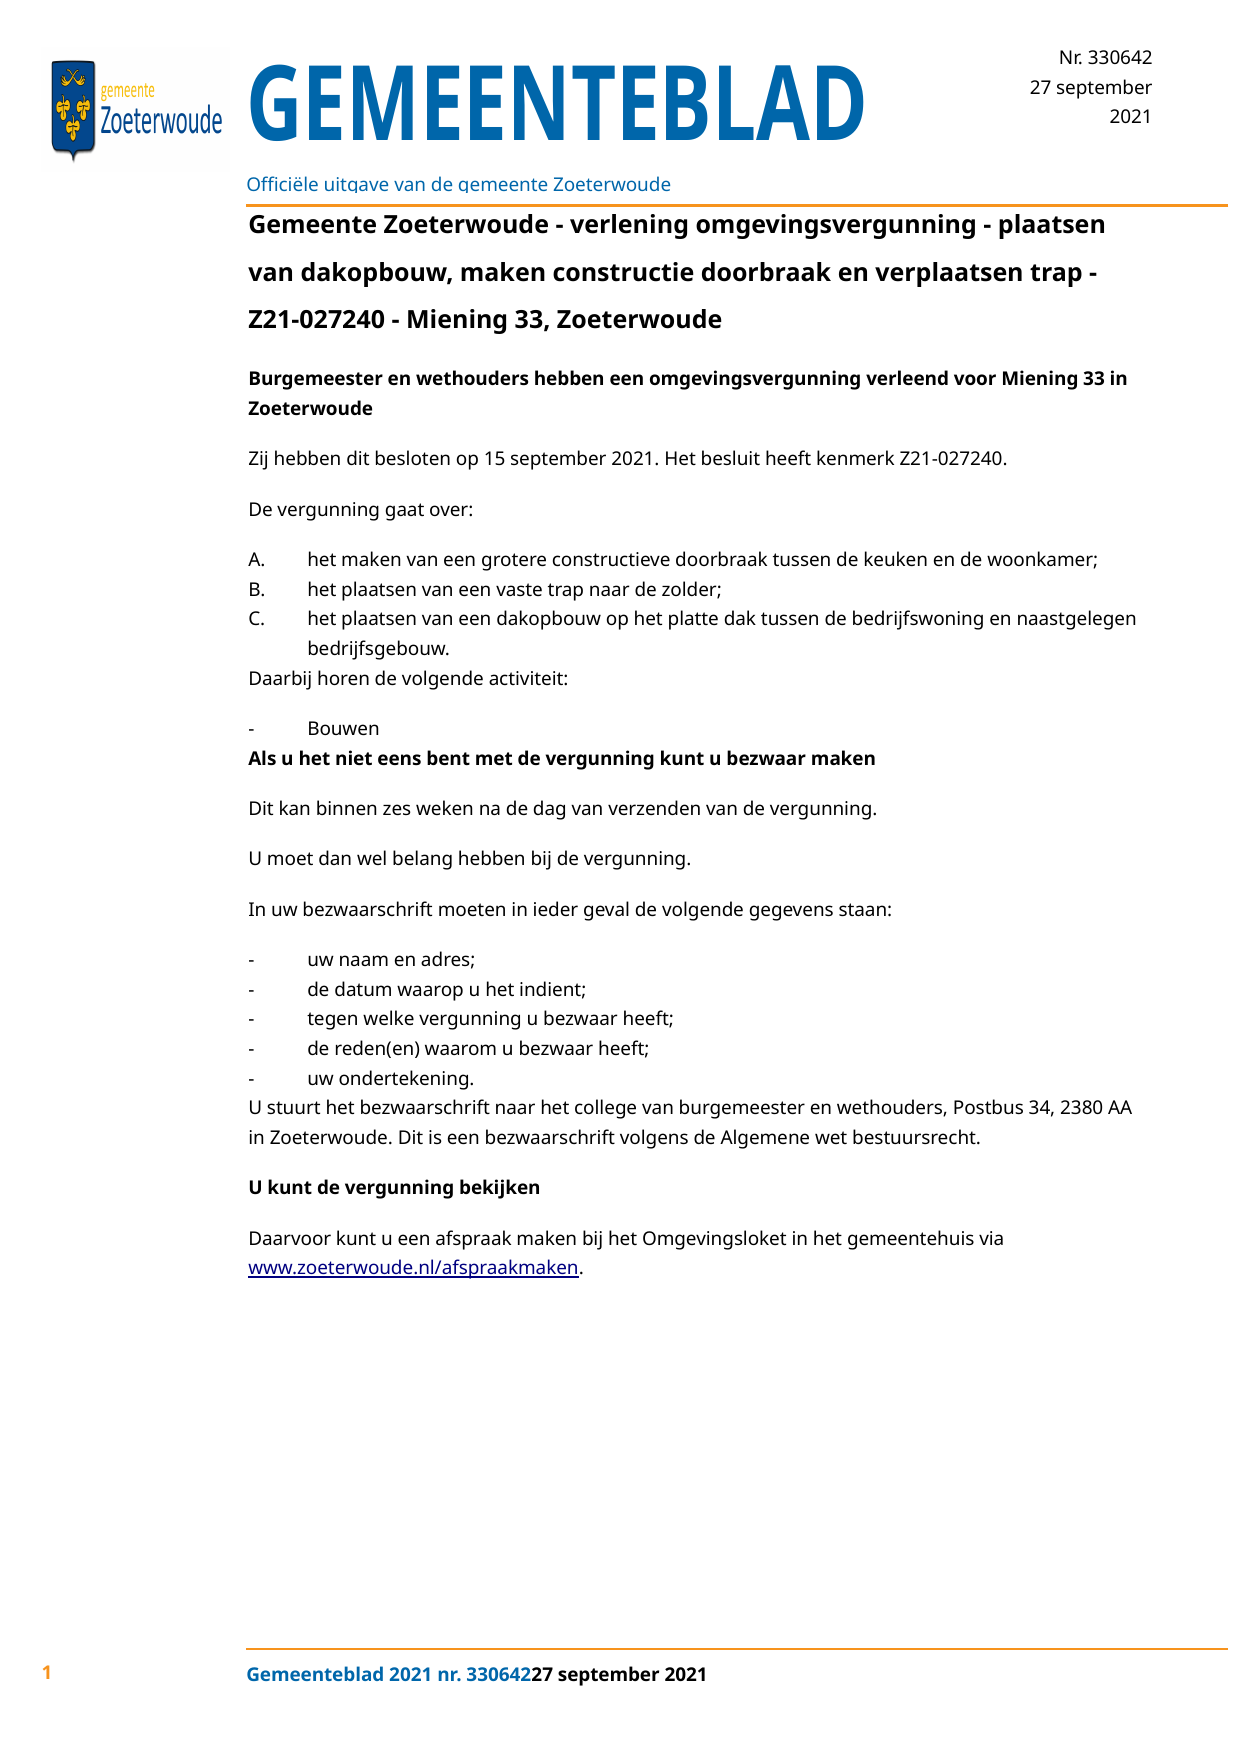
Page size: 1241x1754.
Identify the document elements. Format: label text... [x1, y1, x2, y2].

list het plaatsen van een vaste trap naar de zolder; [248, 576, 1152, 602]
text Daarvoor kunt u een afspraak maken bij het Omgevingsloket in het gemeentehuis via www.zoeterwoude.nl/afspraakmaken. [248, 1225, 1152, 1280]
text Zij hebben dit besloten op 15 september 2021. Het besluit heeft kenmerk Z21-027240. [248, 446, 1152, 471]
list uw ondertekening. [248, 1065, 1152, 1090]
picture [41, 47, 231, 172]
list de datum waarop u het indient; [248, 976, 1152, 1002]
list Bouwen [248, 715, 1152, 741]
list het plaatsen van een dakopbouw op het platte dak tussen de bedrijfswoning en naastgelegen bedrijfsgebouw. [248, 606, 1152, 661]
text U stuurt het bezwaarschrift naar het college van burgemeester en wethouders, Postbus 34, 2380 AA in Zoeterwoude. Dit is een bezwaarschrift volgens de Algemene wet bestuursrecht. [248, 1094, 1152, 1149]
list uw naam en adres; [248, 946, 1152, 972]
text Gemeente Zoeterwoude - verlening omgevingsvergunning - plaatsen van dakopbouw, maken constructie doorbraak en verplaatsen trap - Z21-027240 - Miening 33, Zoeterwoude [248, 207, 1152, 336]
text U moet dan wel belang hebben bij de vergunning. [248, 846, 1152, 871]
list de reden(en) waarom u bezwaar heeft; [248, 1035, 1152, 1061]
text In uw bezwaarschrift moeten in ieder geval de volgende gegevens staan: [248, 896, 1152, 922]
list tegen welke vergunning u bezwaar heeft; [248, 1006, 1152, 1031]
text Dit kan binnen zes weken na de dag van verzenden van de vergunning. [248, 795, 1152, 821]
text U kunt de vergunning bekijken [248, 1174, 1152, 1200]
text De vergunning gaat over: [248, 496, 1152, 522]
text Daarbij horen de volgende activiteit: [248, 665, 1152, 690]
list het maken van een grotere constructieve doorbraak tussen de keuken en de woonkamer; [248, 546, 1152, 572]
text Burgemeester en wethouders hebben een omgevingsvergunning verleend voor Miening 33 in Zoeterwoude [248, 366, 1152, 421]
text Als u het niet eens bent met de vergunning kunt u bezwaar maken [248, 745, 1152, 770]
